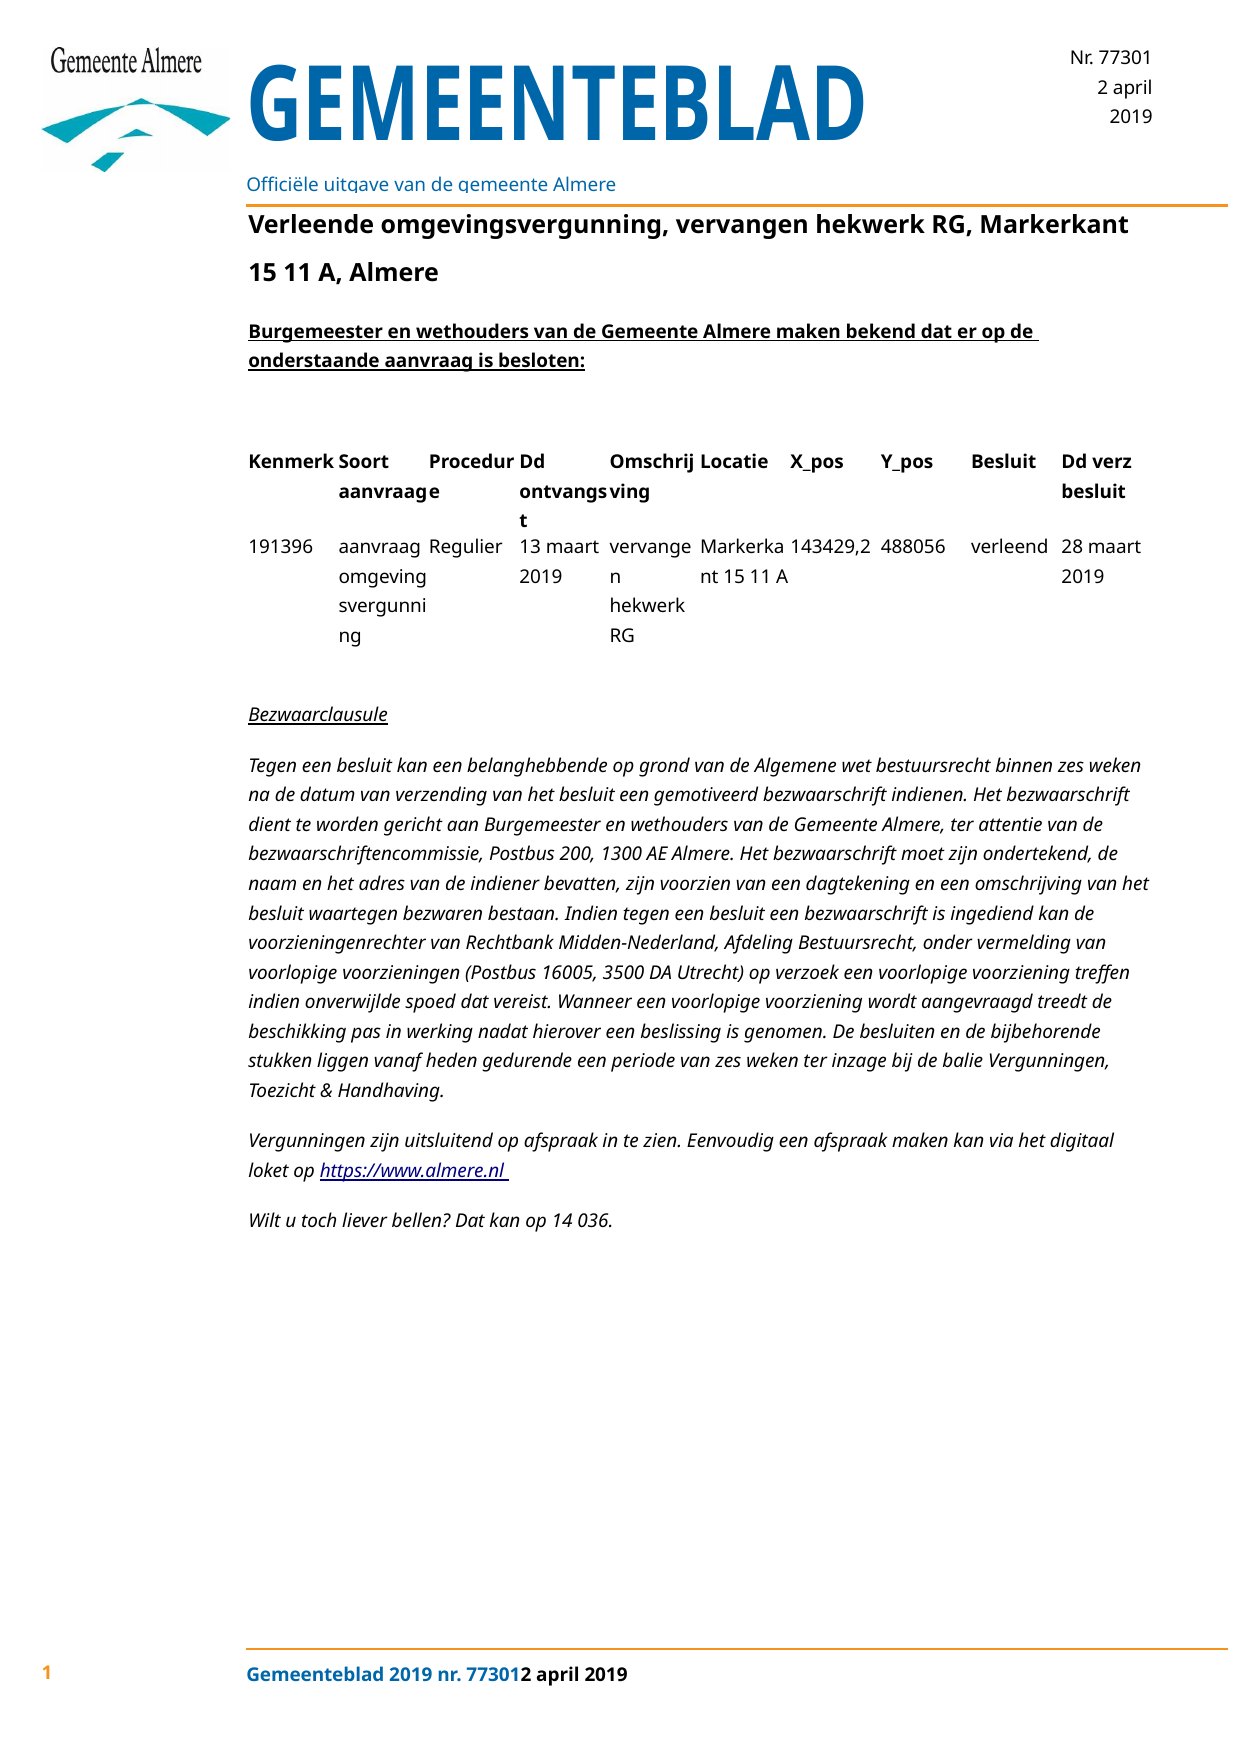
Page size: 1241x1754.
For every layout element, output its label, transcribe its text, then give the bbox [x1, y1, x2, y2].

table_header Omschrijving [609, 449, 700, 533]
table_header Procedure [429, 449, 519, 533]
table_cell 28 maart 2019 [1061, 533, 1152, 648]
table_header Soort aanvraag [338, 449, 429, 533]
table_header Locatie [700, 449, 790, 533]
table_cell vervangen hekwerk RG [609, 533, 700, 648]
table_cell 13 maart 2019 [519, 533, 609, 648]
table_cell Regulier [429, 533, 519, 648]
table_header Kenmerk [248, 449, 338, 533]
text Wilt u toch liever bellen? Dat kan op 14 036. [248, 1208, 1152, 1233]
table_cell 191396 [248, 533, 338, 648]
table_cell 143429,2 [790, 533, 881, 648]
picture [41, 47, 231, 172]
table_cell verleend [971, 533, 1061, 648]
table_header X_pos [790, 449, 881, 533]
text Burgemeester en wethouders van de Gemeente Almere maken bekend dat er op de onderstaande aanvraag is besloten: [248, 318, 1152, 373]
text Tegen een besluit kan een belanghebbende op grond van de Algemene wet bestuursrecht binnen zes weken na de datum van verzending van het besluit een gemotiveerd bezwaarschrift indienen. Het bezwaarschrift dient te worden gericht aan Burgemeester en wethouders van de Gemeente Almere, ter attentie van de bezwaarschriftencommissie, Postbus 200, 1300 AE Almere. Het bezwaarschrift moet zijn ondertekend, de naam en het adres van de indiener bevatten, zijn voorzien van een dagtekening en een omschrijving van het besluit waartegen bezwaren bestaan. Indien tegen een besluit een bezwaarschrift is ingediend kan de voorzieningenrechter van Rechtbank Midden-Nederland, Afdeling Bestuursrecht, onder vermelding van voorlopige voorzieningen (Postbus 16005, 3500 DA Utrecht) op verzoek een voorlopige voorziening treffen indien onverwijlde spoed dat vereist. Wanneer een voorlopige voorziening wordt aangevraagd treedt de beschikking pas in werking nadat hierover een beslissing is genomen. De besluiten en de bijbehorende stukken liggen vanaf heden gedurende een periode van zes weken ter inzage bij de balie Vergunningen, Toezicht & Handhaving. [248, 752, 1152, 1103]
text Bezwaarclausule [248, 701, 1152, 727]
table_cell Markerkant 15 11 A [700, 533, 790, 648]
table_header Y_pos [881, 449, 971, 533]
table_header Dd verz besluit [1061, 449, 1152, 533]
text Vergunningen zijn uitsluitend op afspraak in te zien. Eenvoudig een afspraak maken kan via het digitaal loket op https://www.almere.nl [248, 1128, 1152, 1183]
table_cell aanvraag omgevingsvergunning [338, 533, 429, 648]
table_cell 488056 [881, 533, 971, 648]
table_header Besluit [971, 449, 1061, 533]
table_header Dd ontvangst [519, 449, 609, 533]
text Verleende omgevingsvergunning, vervangen hekwerk RG, Markerkant 15 11 A, Almere [248, 207, 1152, 288]
